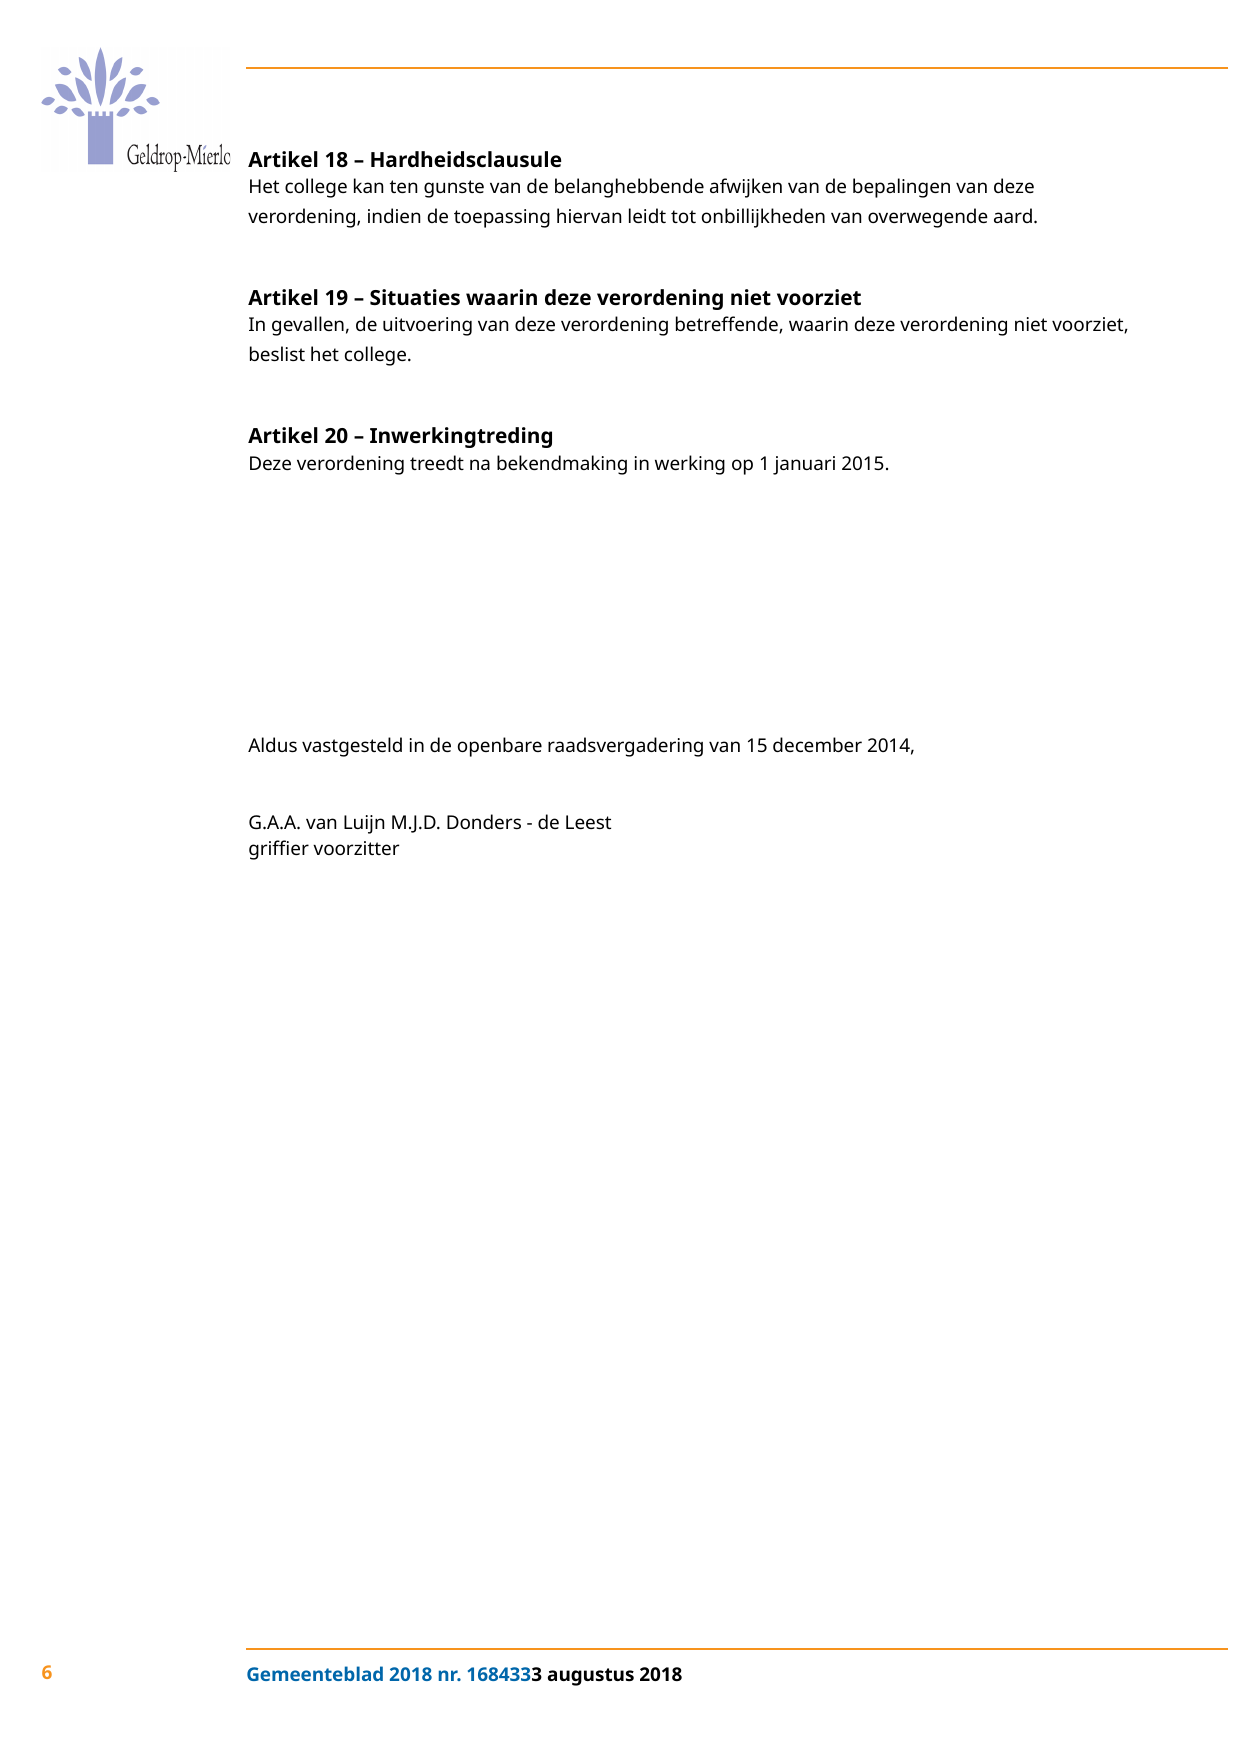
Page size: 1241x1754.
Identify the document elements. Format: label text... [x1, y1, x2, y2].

text griffier voorzitter [248, 835, 1152, 861]
text Aldus vastgesteld in de openbare raadsvergadering van 15 december 2014, [248, 732, 1152, 758]
text Deze verordening treedt na bekendmaking in werking op 1 januari 2015. [248, 450, 1152, 475]
text G.A.A. van Luijn M.J.D. Donders - de Leest [248, 809, 1152, 835]
text Artikel 18 – Hardheidsclausule [248, 145, 1152, 174]
text Artikel 20 – Inwerkingtreding [248, 421, 1152, 450]
picture [41, 47, 231, 172]
text Het college kan ten gunste van de belanghebbende afwijken van de bepalingen van deze verordening, indien de toepassing hiervan leidt tot onbillijkheden van overwegende aard. [248, 174, 1152, 229]
text Artikel 19 – Situaties waarin deze verordening niet voorziet [248, 283, 1152, 312]
text In gevallen, de uitvoering van deze verordening betreffende, waarin deze verordening niet voorziet, beslist het college. [248, 312, 1152, 367]
